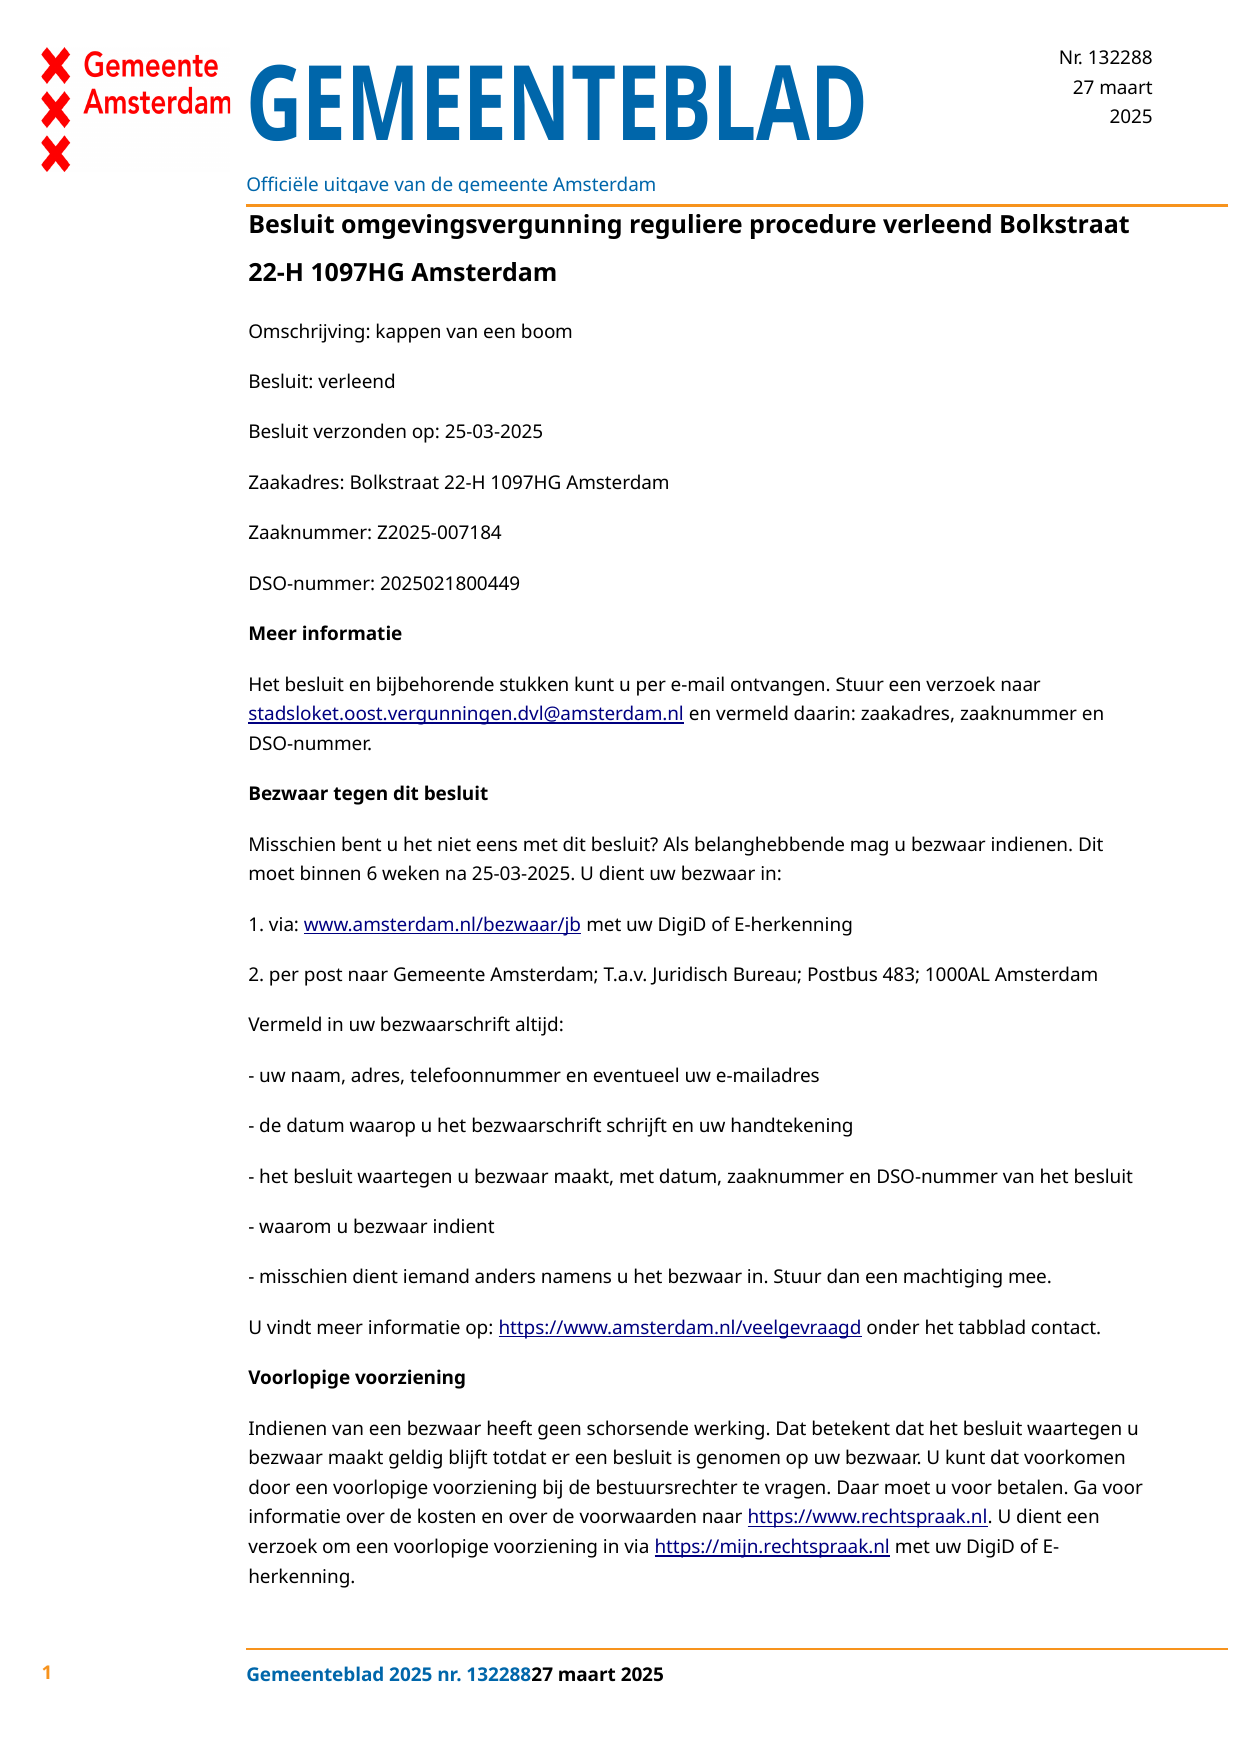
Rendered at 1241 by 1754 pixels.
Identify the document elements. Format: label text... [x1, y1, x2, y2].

text Besluit omgevingsvergunning reguliere procedure verleend Bolkstraat 22-H 1097HG Amsterdam [248, 207, 1152, 288]
text DSO-nummer: 2025021800449 [248, 570, 1152, 596]
text Het besluit en bijbehorende stukken kunt u per e-mail ontvangen. Stuur een verzoek naar stadsloket.oost.vergunningen.dvl@amsterdam.nl en vermeld daarin: zaakadres, zaaknummer en DSO-nummer. [248, 671, 1152, 756]
text Voorlopige voorziening [248, 1364, 1152, 1390]
text Meer informatie [248, 620, 1152, 646]
text Besluit verzonden op: 25-03-2025 [248, 419, 1152, 444]
text Zaaknummer: Z2025-007184 [248, 519, 1152, 545]
text - misschien dient iemand anders namens u het bezwaar in. Stuur dan een machtiging mee. [248, 1264, 1152, 1289]
text Zaakadres: Bolkstraat 22-H 1097HG Amsterdam [248, 469, 1152, 495]
text - het besluit waartegen u bezwaar maakt, met datum, zaaknummer en DSO-nummer van het besluit [248, 1163, 1152, 1189]
text 2. per post naar Gemeente Amsterdam; T.a.v. Juridisch Bureau; Postbus 483; 1000AL Amsterdam [248, 961, 1152, 987]
text Omschrijving: kappen van een boom [248, 318, 1152, 344]
text - uw naam, adres, telefoonnummer en eventueel uw e-mailadres [248, 1062, 1152, 1088]
text Besluit: verleend [248, 368, 1152, 394]
text - de datum waarop u het bezwaarschrift schrijft en uw handtekening [248, 1112, 1152, 1138]
text 1. via: www.amsterdam.nl/bezwaar/jb met uw DigiD of E-herkenning [248, 911, 1152, 937]
text Indienen van een bezwaar heeft geen schorsende werking. Dat betekent dat het besluit waartegen u bezwaar maakt geldig blijft totdat er een besluit is genomen op uw bezwaar. U kunt dat voorkomen door een voorlopige voorziening bij de bestuursrechter te vragen. Daar moet u voor betalen. Ga voor informatie over de kosten en over de voorwaarden naar https://www.rechtspraak.nl. U dient een verzoek om een voorlopige voorziening in via https://mijn.rechtspraak.nl met uw DigiD of E-herkenning. [248, 1415, 1152, 1589]
text Misschien bent u het niet eens met dit besluit? Als belanghebbende mag u bezwaar indienen. Dit moet binnen 6 weken na 25-03-2025. U dient uw bezwaar in: [248, 831, 1152, 886]
text - waarom u bezwaar indient [248, 1213, 1152, 1239]
text U vindt meer informatie op: https://www.amsterdam.nl/veelgevraagd onder het tabblad contact. [248, 1314, 1152, 1340]
text Bezwaar tegen dit besluit [248, 780, 1152, 806]
text Vermeld in uw bezwaarschrift altijd: [248, 1012, 1152, 1037]
picture [41, 47, 231, 172]
